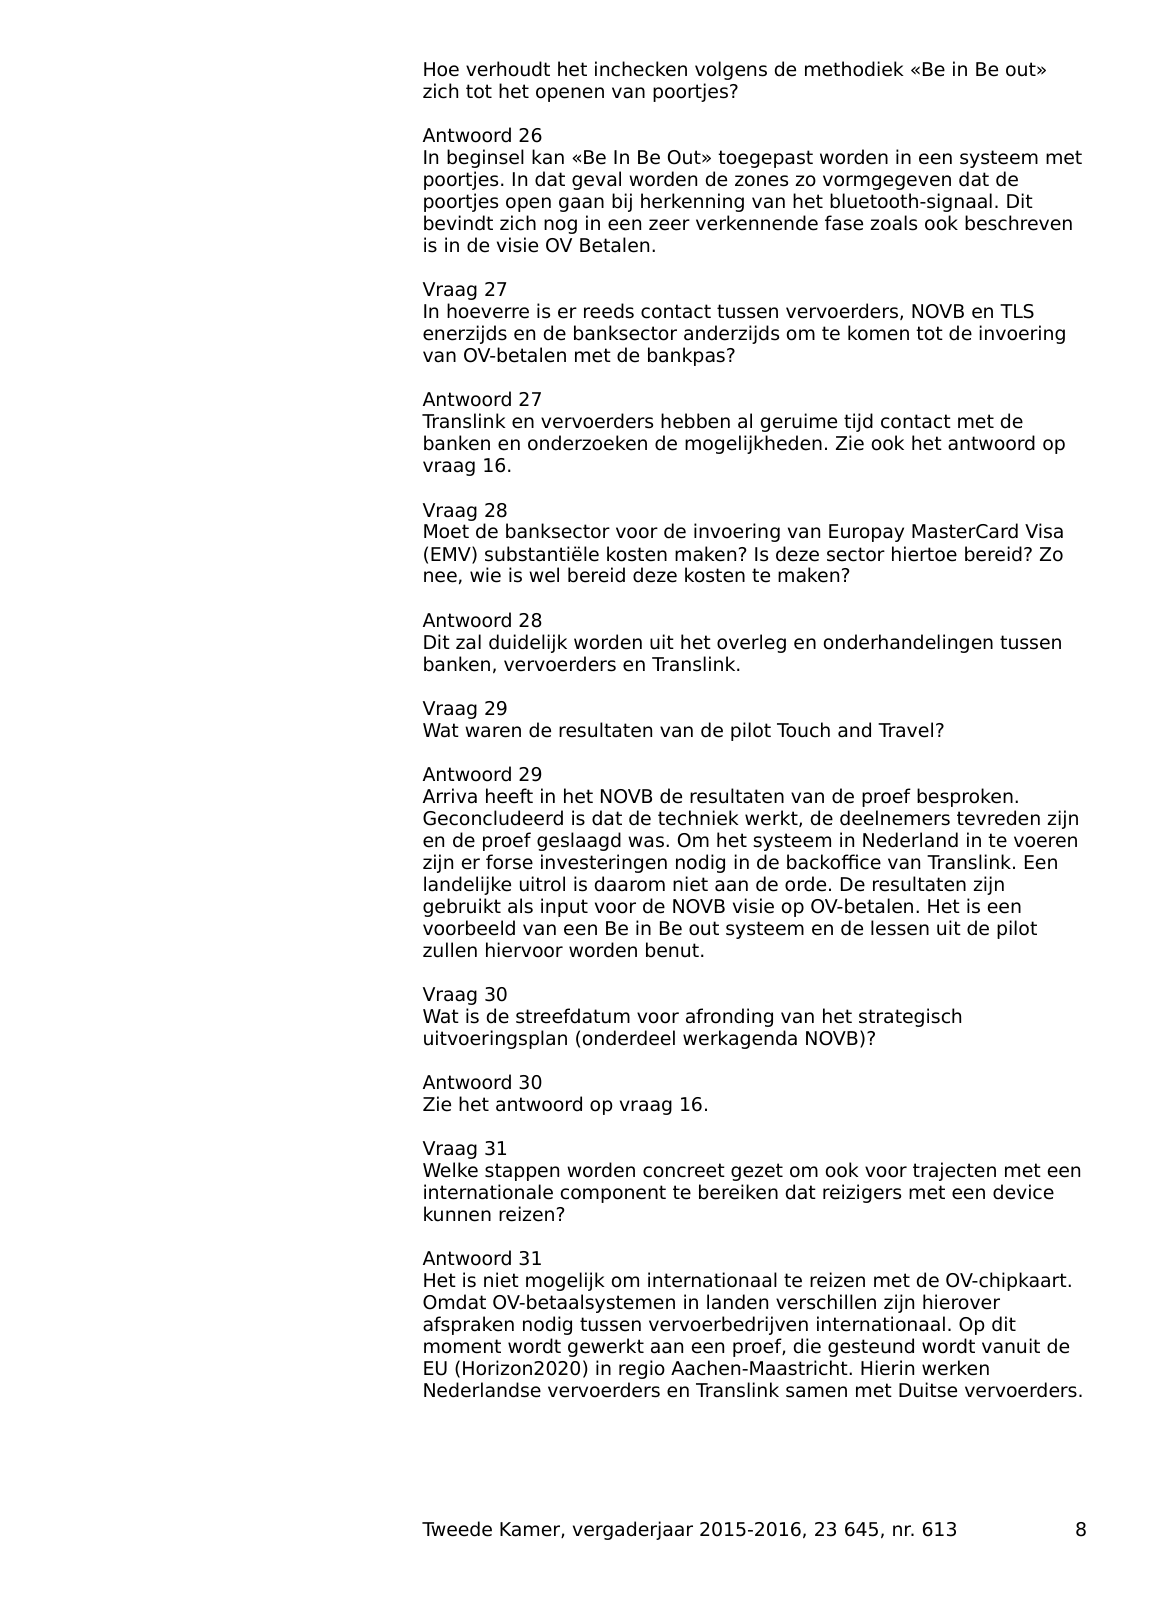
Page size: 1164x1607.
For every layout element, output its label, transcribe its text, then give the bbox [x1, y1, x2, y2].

text Wat waren de resultaten van de pilot Touch and Travel? [422, 720, 1087, 742]
text In beginsel kan «Be In Be Out» toegepast worden in een systeem met poortjes. In dat geval worden de zones zo vormgegeven dat de poortjes open gaan bij herkenning van het bluetooth-signaal. Dit bevindt zich nog in een zeer verkennende fase zoals ook beschreven is in de visie OV Betalen. [422, 147, 1087, 257]
text Vraag 29 [422, 698, 1087, 720]
text Het is niet mogelijk om internationaal te reizen met de OV-chipkaart. Omdat OV-betaalsystemen in landen verschillen zijn hierover afspraken nodig tussen vervoerbedrijven internationaal. Op dit moment wordt gewerkt aan een proef, die gesteund wordt vanuit de EU (Horizon2020) in regio Aachen-Maastricht. Hierin werken Nederlandse vervoerders en Translink samen met Duitse vervoerders. [422, 1270, 1087, 1402]
text Dit zal duidelijk worden uit het overleg en onderhandelingen tussen banken, vervoerders en Translink. [422, 632, 1087, 676]
text Antwoord 29 [422, 764, 1087, 786]
text Antwoord 31 [422, 1248, 1087, 1270]
text Antwoord 27 [422, 389, 1087, 411]
text Vraag 30 [422, 984, 1087, 1006]
text Vraag 31 [422, 1138, 1087, 1160]
text Hoe verhoudt het inchecken volgens de methodiek «Be in Be out» zich tot het openen van poortjes? [422, 59, 1087, 103]
text Vraag 28 [422, 499, 1087, 521]
text In hoeverre is er reeds contact tussen vervoerders, NOVB en TLS enerzijds en de banksector anderzijds om te komen tot de invoering van OV-betalen met de bankpas? [422, 301, 1087, 367]
text Moet de banksector voor de invoering van Europay MasterCard Visa (EMV) substantiële kosten maken? Is deze sector hiertoe bereid? Zo nee, wie is wel bereid deze kosten te maken? [422, 521, 1087, 587]
text Zie het antwoord op vraag 16. [422, 1094, 1087, 1116]
text Antwoord 28 [422, 609, 1087, 632]
text Arriva heeft in het NOVB de resultaten van de proef besproken. Geconcludeerd is dat de techniek werkt, de deelnemers tevreden zijn en de proef geslaagd was. Om het systeem in Nederland in te voeren zijn er forse investeringen nodig in de backoffice van Translink. Een landelijke uitrol is daarom niet aan de orde. De resultaten zijn gebruikt als input voor de NOVB visie op OV-betalen. Het is een voorbeeld van een Be in Be out systeem en de lessen uit de pilot zullen hiervoor worden benut. [422, 786, 1087, 962]
text Welke stappen worden concreet gezet om ook voor trajecten met een internationale component te bereiken dat reizigers met een device kunnen reizen? [422, 1160, 1087, 1226]
text Wat is de streefdatum voor afronding van het strategisch uitvoeringsplan (onderdeel werkagenda NOVB)? [422, 1006, 1087, 1050]
text Vraag 27 [422, 279, 1087, 301]
text Antwoord 26 [422, 125, 1087, 147]
text Antwoord 30 [422, 1072, 1087, 1094]
text Translink en vervoerders hebben al geruime tijd contact met de banken en onderzoeken de mogelijkheden. Zie ook het antwoord op vraag 16. [422, 411, 1087, 477]
